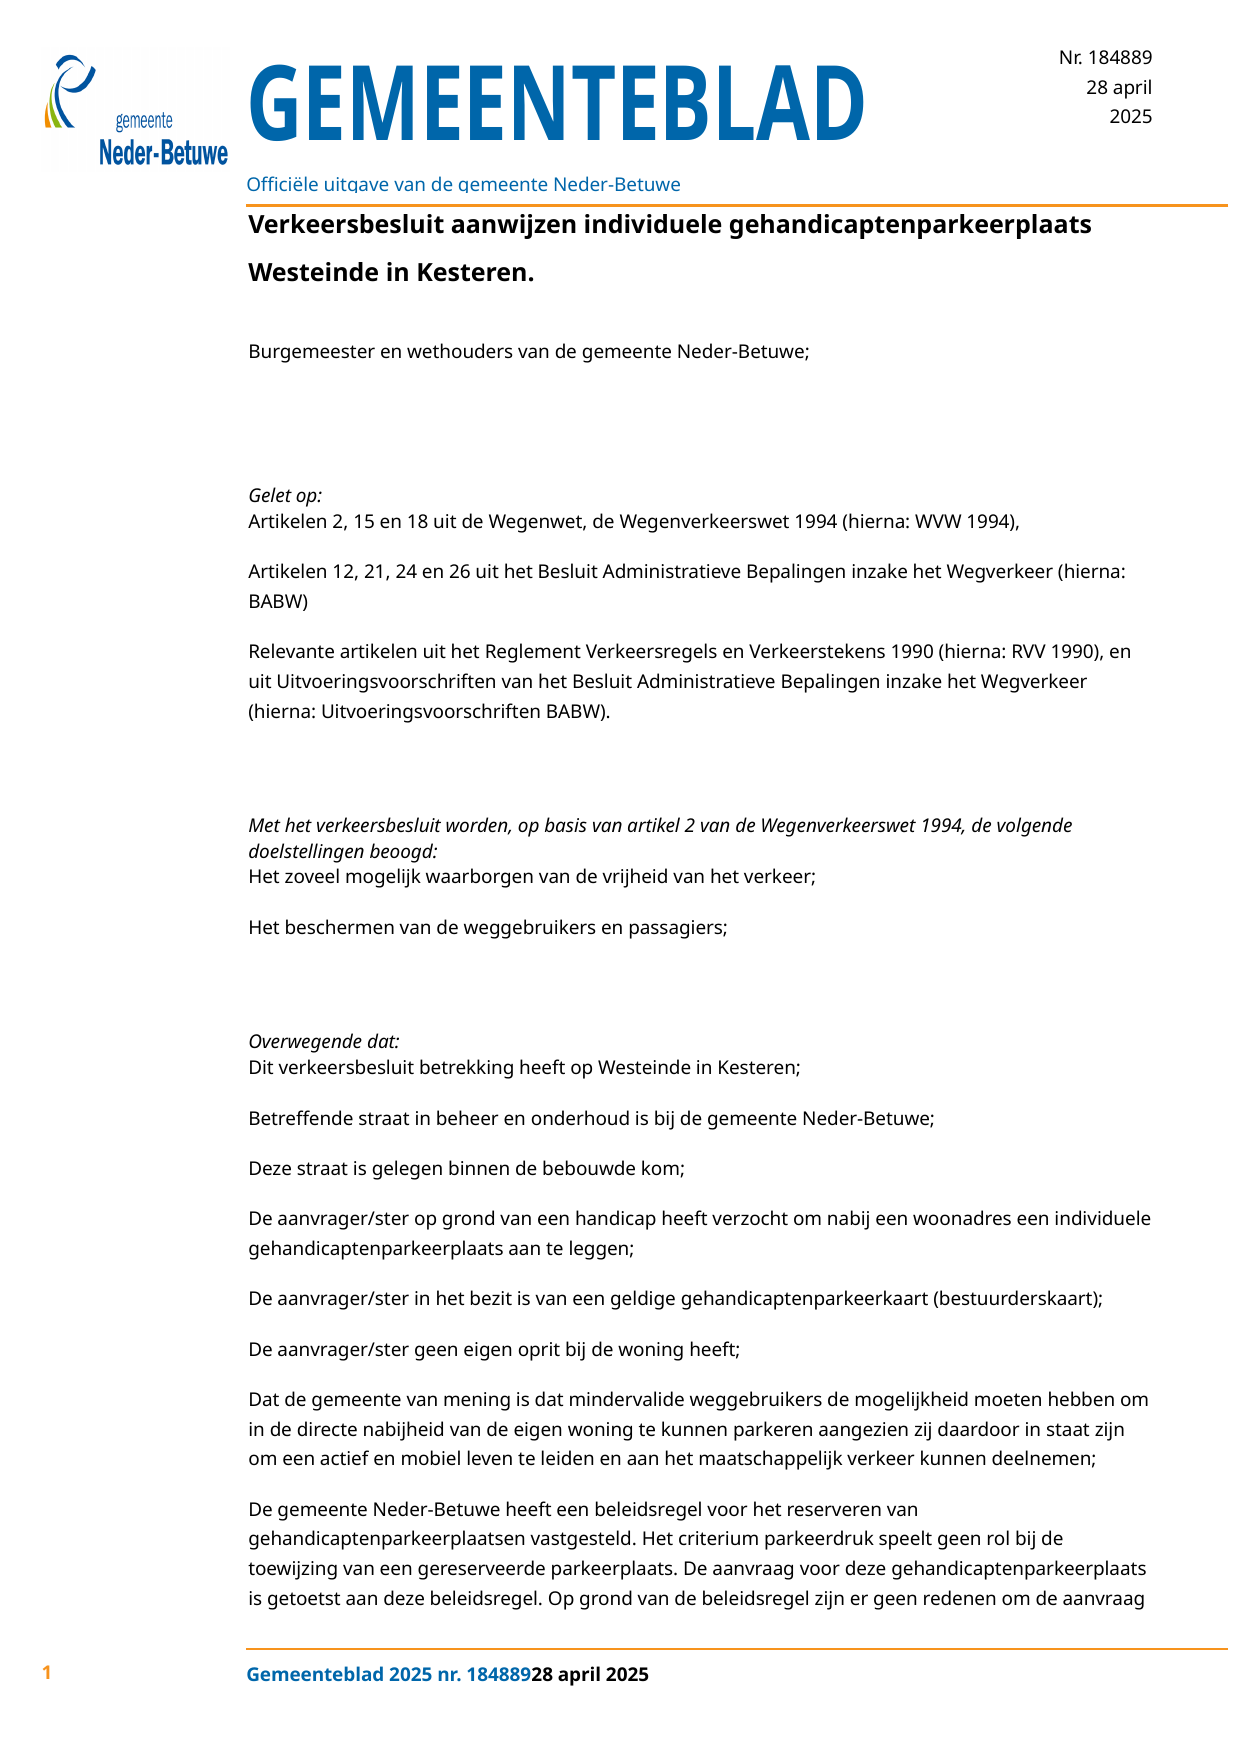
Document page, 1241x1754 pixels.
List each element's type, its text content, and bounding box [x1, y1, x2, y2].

text Betreffende straat in beheer en onderhoud is bij de gemeente Neder-Betuwe; [248, 1105, 1152, 1130]
text De aanvrager/ster geen eigen oprit bij de woning heeft; [248, 1336, 1152, 1362]
text Artikelen 12, 21, 24 en 26 uit het Besluit Administratieve Bepalingen inzake het Wegverkeer (hierna: BABW) [248, 559, 1152, 614]
picture [41, 47, 231, 172]
text Dit verkeersbesluit betrekking heeft op Westeinde in Kesteren; [248, 1054, 1152, 1080]
text Dat de gemeente van mening is dat mindervalide weggebruikers de mogelijkheid moeten hebben om in de directe nabijheid van de eigen woning te kunnen parkeren aangezien zij daardoor in staat zijn om een actief en mobiel leven te leiden en aan het maatschappelijk verkeer kunnen deelnemen; [248, 1386, 1152, 1471]
text Gelet op: [248, 483, 1152, 508]
text Burgemeester en wethouders van de gemeente Neder-Betuwe; [248, 339, 1152, 364]
text De aanvrager/ster in het bezit is van een geldige gehandicaptenparkeerkaart (bestuurderskaart); [248, 1286, 1152, 1311]
text De aanvrager/ster op grond van een handicap heeft verzocht om nabij een woonadres een individuele gehandicaptenparkeerplaats aan te leggen; [248, 1206, 1152, 1261]
text Overwegende dat: [248, 1028, 1152, 1054]
text Het beschermen van de weggebruikers en passagiers; [248, 914, 1152, 940]
text De gemeente Neder-Betuwe heeft een beleidsregel voor het reserveren van gehandicaptenparkeerplaatsen vastgesteld. Het criterium parkeerdruk speelt geen rol bij de toewijzing van een gereserveerde parkeerplaats. De aanvraag voor deze gehandicaptenparkeerplaats is getoetst aan deze beleidsregel. Op grond van de beleidsregel zijn er geen redenen om de aanvraag [248, 1496, 1152, 1610]
text Verkeersbesluit aanwijzen individuele gehandicaptenparkeerplaats Westeinde in Kesteren. [248, 207, 1152, 288]
text Relevante artikelen uit het Reglement Verkeersregels en Verkeerstekens 1990 (hierna: RVV 1990), en uit Uitvoeringsvoorschriften van het Besluit Administratieve Bepalingen inzake het Wegverkeer (hierna: Uitvoeringsvoorschriften BABW). [248, 639, 1152, 724]
text Artikelen 2, 15 en 18 uit de Wegenwet, de Wegenverkeerswet 1994 (hierna: WVW 1994), [248, 508, 1152, 534]
text Met het verkeersbesluit worden, op basis van artikel 2 van de Wegenverkeerswet 1994, de volgende doelstellingen beoogd: [248, 812, 1152, 864]
text Deze straat is gelegen binnen de bebouwde kom; [248, 1155, 1152, 1181]
text Het zoveel mogelijk waarborgen van de vrijheid van het verkeer; [248, 864, 1152, 889]
